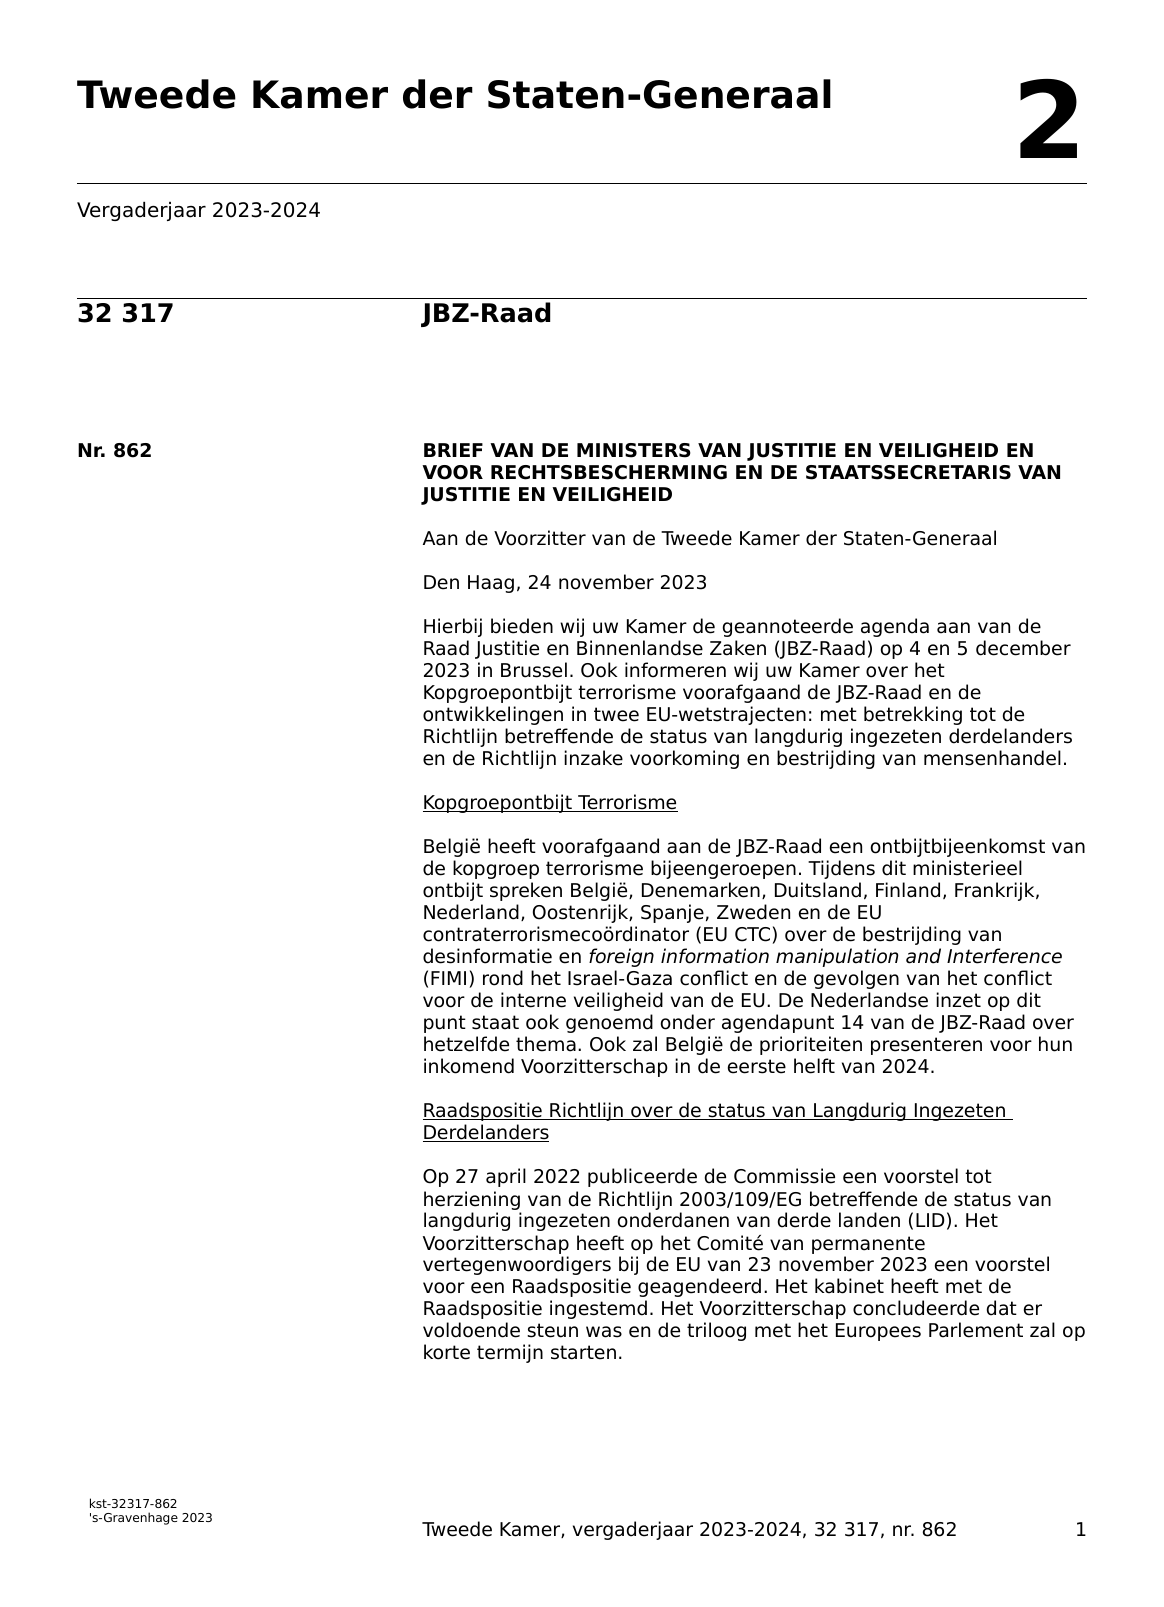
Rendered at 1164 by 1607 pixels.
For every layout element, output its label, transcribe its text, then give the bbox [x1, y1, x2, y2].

table_cell Vergaderjaar 2023-2024 [77, 184, 1087, 298]
text Hierbij bieden wij uw Kamer de geannoteerde agenda aan van de Raad Justitie en Binnenlandse Zaken (JBZ-Raad) op 4 en 5 december 2023 in Brussel. Ook informeren wij uw Kamer over het Kopgroepontbijt terrorisme voorafgaand de JBZ-Raad en de ontwikkelingen in twee EU-wetstrajecten: met betrekking tot de Richtlijn betreffende de status van langdurig ingezeten derdelanders en de Richtlijn inzake voorkoming en bestrijding van mensenhandel. [422, 616, 1087, 770]
text Op 27 april 2022 publiceerde de Commissie een voorstel tot herziening van de Richtlijn 2003/109/EG betreffende de status van langdurig ingezeten onderdanen van derde landen (LID). Het Voorzitterschap heeft op het Comité van permanente vertegenwoordigers bij de EU van 23 november 2023 een voorstel voor een Raadspositie geagendeerd. Het kabinet heeft met de Raadspositie ingestemd. Het Voorzitterschap concludeerde dat er voldoende steun was en de triloog met het Europees Parlement zal op korte termijn starten. [422, 1166, 1087, 1364]
text België heeft voorafgaand aan de JBZ-Raad een ontbijtbijeenkomst van de kopgroep terrorisme bijeengeroepen. Tijdens dit ministerieel ontbijt spreken België, Denemarken, Duitsland, Finland, Frankrijk, Nederland, Oostenrijk, Spanje, Zweden en de EU contraterrorismecoördinator (EU CTC) over de bestrijding van desinformatie en foreign information manipulation and Interference (FIMI) rond het Israel-Gaza conflict en de gevolgen van het conflict voor de interne veiligheid van de EU. De Nederlandse inzet op dit punt staat ook genoemd onder agendapunt 14 van de JBZ-Raad over hetzelfde thema. Ook zal België de prioriteiten presenteren voor hun inkomend Voorzitterschap in de eerste helft van 2024. [422, 836, 1087, 1078]
table_header Tweede Kamer der Staten-Generaal [77, 59, 886, 183]
table_header 2 [886, 59, 1087, 183]
text Den Haag, 24 november 2023 [422, 572, 1087, 594]
subtitle Kopgroepontbijt Terrorisme [422, 792, 1087, 814]
text Aan de Voorzitter van de Tweede Kamer der Staten-Generaal [422, 528, 1087, 550]
subtitle Raadspositie Richtlijn over de status van Langdurig Ingezeten Derdelanders [422, 1100, 1087, 1144]
subtitle 32 317 JBZ-Raad [77, 299, 1087, 329]
text kst-32317-862 [88, 1497, 323, 1511]
text 's-Gravenhage 2023 [88, 1511, 323, 1525]
subtitle Nr. 862 BRIEF VAN DE MINISTERS VAN JUSTITIE EN VEILIGHEID EN VOOR RECHTSBESCHERMING EN DE STAATSSECRETARIS VAN JUSTITIE EN VEILIGHEID [77, 440, 1087, 506]
